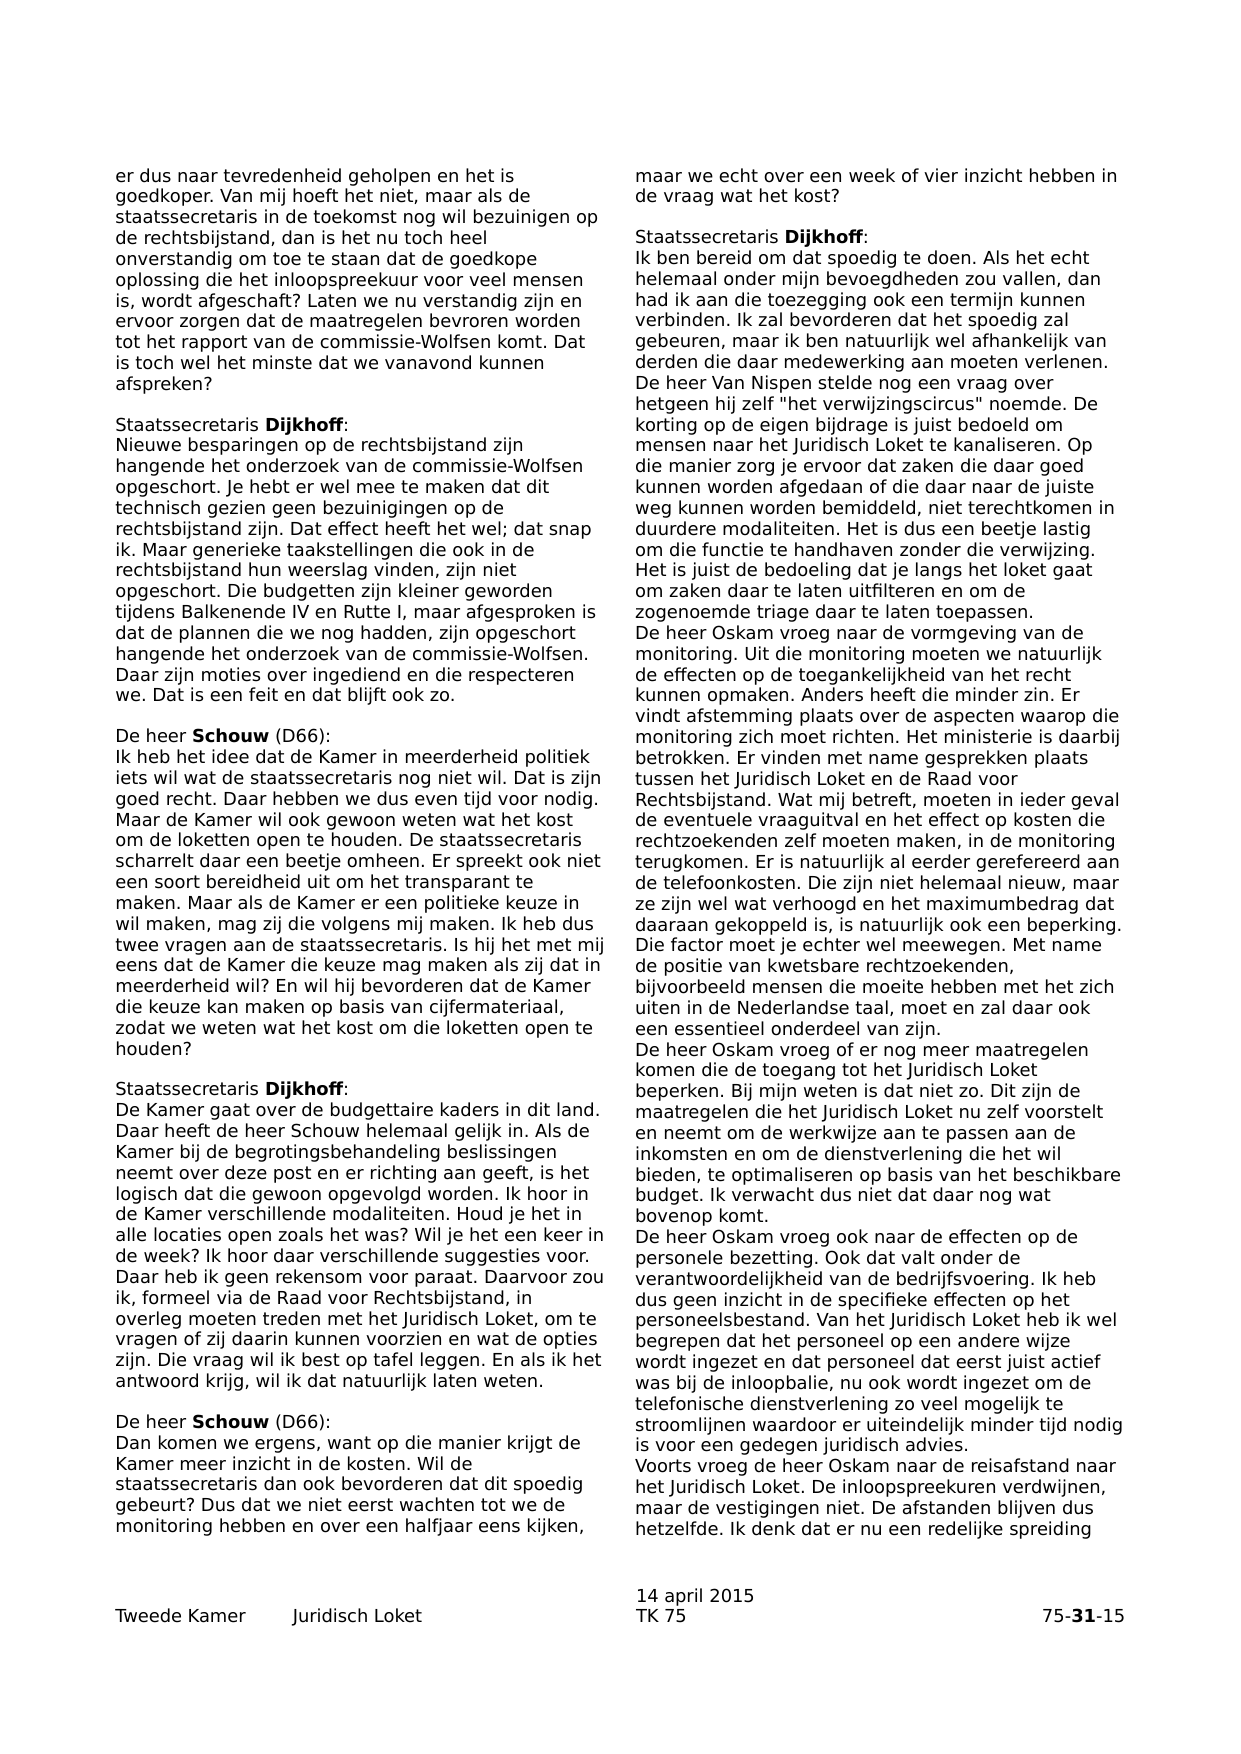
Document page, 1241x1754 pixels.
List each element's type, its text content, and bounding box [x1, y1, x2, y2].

text De heer Schouw (D66): [115, 1412, 605, 1432]
text De heer Oskam vroeg naar de vormgeving van de monitoring. Uit die monitoring moeten we natuurlijk de effecten op de toegankelijkheid van het recht kunnen opmaken. Anders heeft die minder zin. Er vindt afstemming plaats over de aspecten waarop die monitoring zich moet richten. Het ministerie is daarbij betrokken. Er vinden met name gesprekken plaats tussen het Juridisch Loket en de Raad voor Rechtsbijstand. Wat mij betreft, moeten in ieder geval de eventuele vraaguitval en het effect op kosten die rechtzoekenden zelf moeten maken, in de monitoring terugkomen. Er is natuurlijk al eerder gerefereerd aan de telefoonkosten. Die zijn niet helemaal nieuw, maar ze zijn wel wat verhoogd en het maximumbedrag dat daaraan gekoppeld is, is natuurlijk ook een beperking. Die factor moet je echter wel meewegen. Met name de positie van kwetsbare rechtzoekenden, bijvoorbeeld mensen die moeite hebben met het zich uiten in de Nederlandse taal, moet en zal daar ook een essentieel onderdeel van zijn. [635, 623, 1125, 1039]
text De heer Oskam vroeg of er nog meer maatregelen komen die de toegang tot het Juridisch Loket beperken. Bij mijn weten is dat niet zo. Dit zijn de maatregelen die het Juridisch Loket nu zelf voorstelt en neemt om de werkwijze aan te passen aan de inkomsten en om de dienstverlening die het wil bieden, te optimaliseren op basis van het beschikbare budget. Ik verwacht dus niet dat daar nog wat bovenop komt. [635, 1039, 1125, 1227]
text maar we echt over een week of vier inzicht hebben in de vraag wat het kost? [635, 165, 1125, 207]
text Ik ben bereid om dat spoedig te doen. Als het echt helemaal onder mijn bevoegdheden zou vallen, dan had ik aan die toezegging ook een termijn kunnen verbinden. Ik zal bevorderen dat het spoedig zal gebeuren, maar ik ben natuurlijk wel afhankelijk van derden die daar medewerking aan moeten verlenen. [635, 248, 1125, 373]
text Nieuwe besparingen op de rechtsbijstand zijn hangende het onderzoek van de commissie-Wolfsen opgeschort. Je hebt er wel mee te maken dat dit technisch gezien geen bezuinigingen op de rechtsbijstand zijn. Dat effect heeft het wel; dat snap ik. Maar generieke taakstellingen die ook in de rechtsbijstand hun weerslag vinden, zijn niet opgeschort. Die budgetten zijn kleiner geworden tijdens Balkenende IV en Rutte I, maar afgesproken is dat de plannen die we nog hadden, zijn opgeschort hangende het onderzoek van de commissie-Wolfsen. Daar zijn moties over ingediend en die respecteren we. Dat is een feit en dat blijft ook zo. [115, 435, 605, 706]
text De Kamer gaat over de budgettaire kaders in dit land. Daar heeft de heer Schouw helemaal gelijk in. Als de Kamer bij de begrotingsbehandeling beslissingen neemt over deze post en er richting aan geeft, is het logisch dat die gewoon opgevolgd worden. Ik hoor in de Kamer verschillende modaliteiten. Houd je het in alle locaties open zoals het was? Wil je het een keer in de week? Ik hoor daar verschillende suggesties voor. Daar heb ik geen rekensom voor paraat. Daarvoor zou ik, formeel via de Raad voor Rechtsbijstand, in overleg moeten treden met het Juridisch Loket, om te vragen of zij daarin kunnen voorzien en wat de opties zijn. Die vraag wil ik best op tafel leggen. En als ik het antwoord krijg, wil ik dat natuurlijk laten weten. [115, 1100, 605, 1392]
text De heer Van Nispen stelde nog een vraag over hetgeen hij zelf "het verwijzingscircus" noemde. De korting op de eigen bijdrage is juist bedoeld om mensen naar het Juridisch Loket te kanaliseren. Op die manier zorg je ervoor dat zaken die daar goed kunnen worden afgedaan of die daar naar de juiste weg kunnen worden bemiddeld, niet terechtkomen in duurdere modaliteiten. Het is dus een beetje lastig om die functie te handhaven zonder die verwijzing. Het is juist de bedoeling dat je langs het loket gaat om zaken daar te laten uitfilteren en om de zogenoemde triage daar te laten toepassen. [635, 373, 1125, 623]
text Ik heb het idee dat de Kamer in meerderheid politiek iets wil wat de staatssecretaris nog niet wil. Dat is zijn goed recht. Daar hebben we dus even tijd voor nodig. Maar de Kamer wil ook gewoon weten wat het kost om de loketten open te houden. De staatssecretaris scharrelt daar een beetje omheen. Er spreekt ook niet een soort bereidheid uit om het transparant te maken. Maar als de Kamer er een politieke keuze in wil maken, mag zij die volgens mij maken. Ik heb dus twee vragen aan de staatssecretaris. Is hij het met mij eens dat de Kamer die keuze mag maken als zij dat in meerderheid wil? En wil hij bevorderen dat de Kamer die keuze kan maken op basis van cijfermateriaal, zodat we weten wat het kost om die loketten open te houden? [115, 747, 605, 1059]
text er dus naar tevredenheid geholpen en het is goedkoper. Van mij hoeft het niet, maar als de staatssecretaris in de toekomst nog wil bezuinigen op de rechtsbijstand, dan is het nu toch heel onverstandig om toe te staan dat de goedkope oplossing die het inloopspreekuur voor veel mensen is, wordt afgeschaft? Laten we nu verstandig zijn en ervoor zorgen dat de maatregelen bevroren worden tot het rapport van de commissie-Wolfsen komt. Dat is toch wel het minste dat we vanavond kunnen afspreken? [115, 165, 605, 394]
text Staatssecretaris Dijkhoff: [115, 1079, 605, 1100]
text Staatssecretaris Dijkhoff: [115, 414, 605, 435]
text De heer Schouw (D66): [115, 726, 605, 747]
text Staatssecretaris Dijkhoff: [635, 227, 1125, 248]
text Voorts vroeg de heer Oskam naar de reisafstand naar het Juridisch Loket. De inloopspreekuren verdwijnen, maar de vestigingen niet. De afstanden blijven dus hetzelfde. Ik denk dat er nu een redelijke spreiding [635, 1456, 1125, 1539]
text Dan komen we ergens, want op die manier krijgt de Kamer meer inzicht in de kosten. Wil de staatssecretaris dan ook bevorderen dat dit spoedig gebeurt? Dus dat we niet eerst wachten tot we de monitoring hebben en over een halfjaar eens kijken, [115, 1432, 605, 1537]
text De heer Oskam vroeg ook naar de effecten op de personele bezetting. Ook dat valt onder de verantwoordelijkheid van de bedrijfsvoering. Ik heb dus geen inzicht in de specifieke effecten op het personeelsbestand. Van het Juridisch Loket heb ik wel begrepen dat het personeel op een andere wijze wordt ingezet en dat personeel dat eerst juist actief was bij de inloopbalie, nu ook wordt ingezet om de telefonische dienstverlening zo veel mogelijk te stroomlijnen waardoor er uiteindelijk minder tijd nodig is voor een gedegen juridisch advies. [635, 1227, 1125, 1456]
